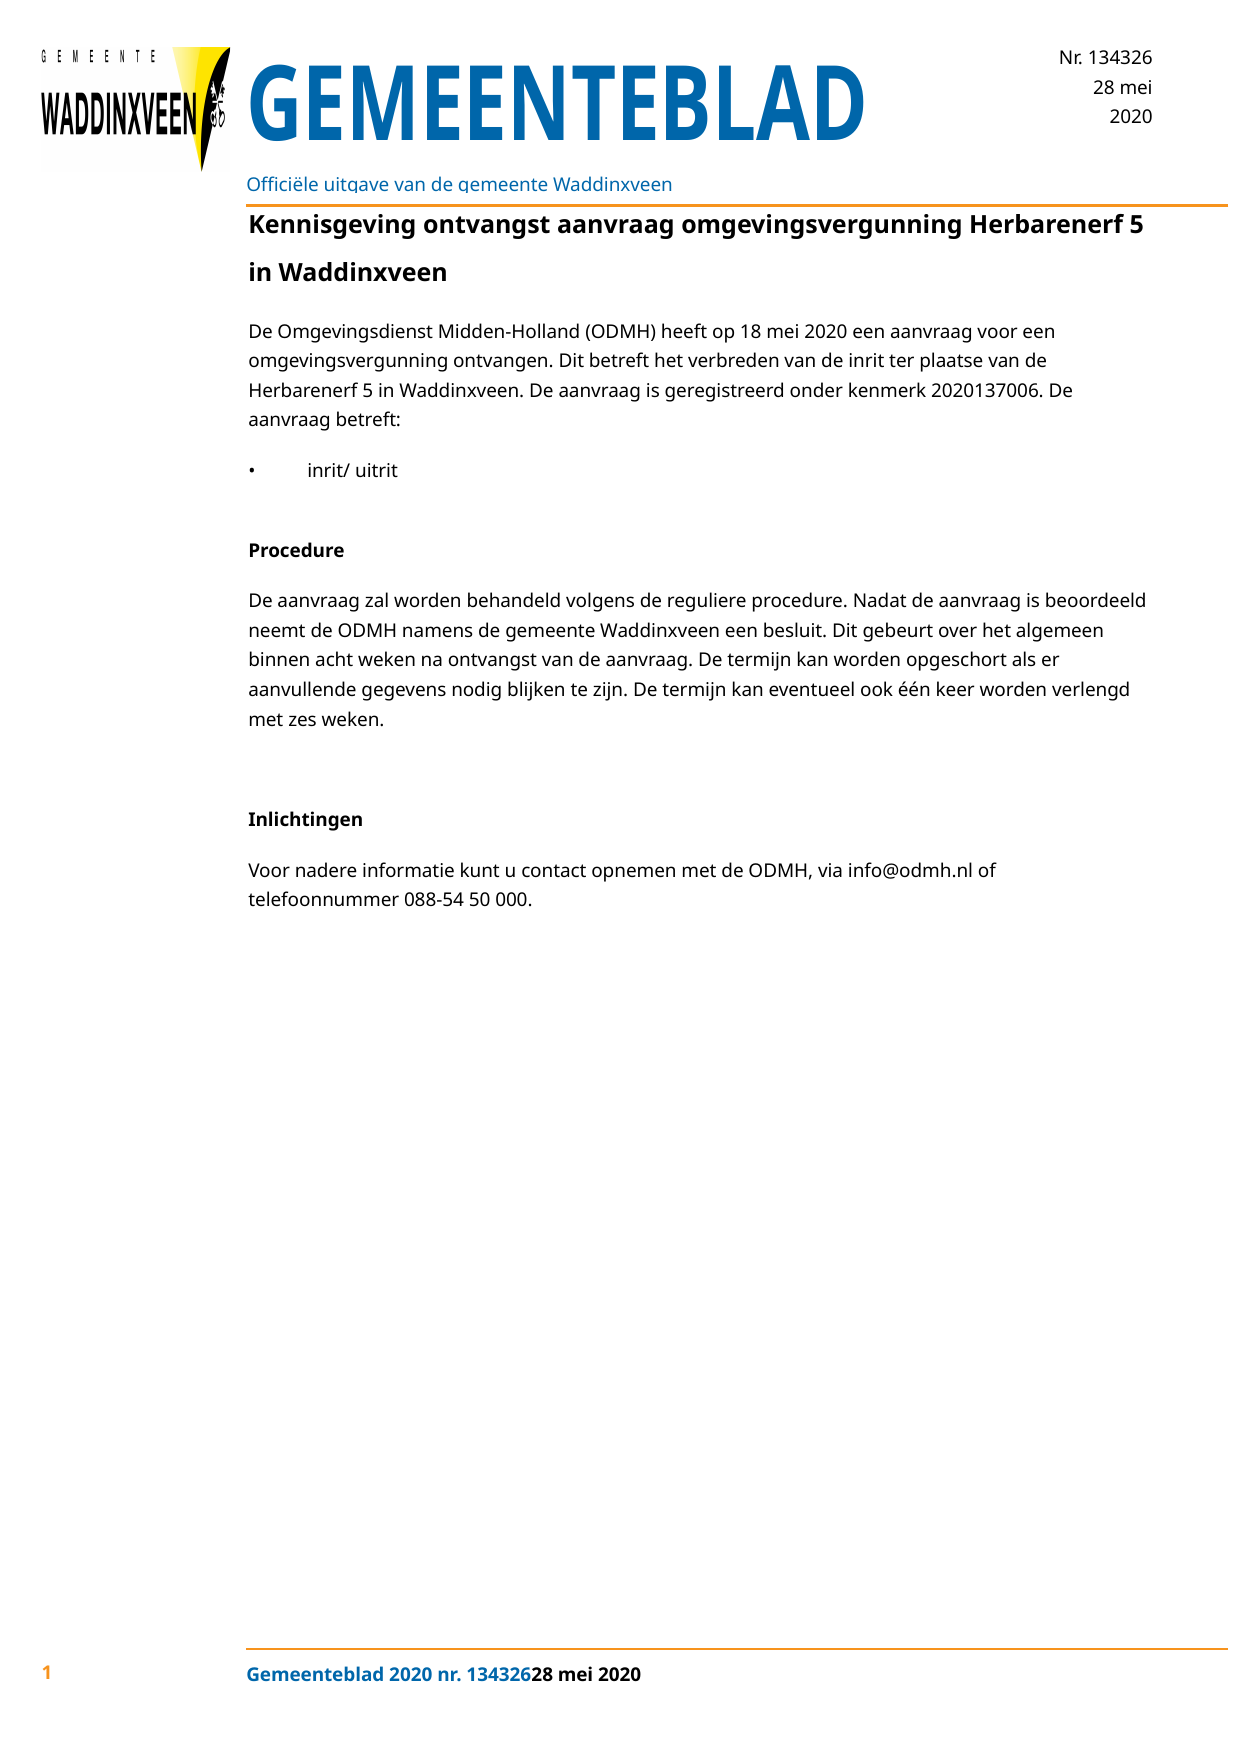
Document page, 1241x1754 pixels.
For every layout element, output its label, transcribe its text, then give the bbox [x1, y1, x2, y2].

text Inlichtingen [248, 807, 1152, 832]
text De Omgevingsdienst Midden-Holland (ODMH) heeft op 18 mei 2020 een aanvraag voor een omgevingsvergunning ontvangen. Dit betreft het verbreden van de inrit ter plaatse van de Herbarenerf 5 in Waddinxveen. De aanvraag is geregistreerd onder kenmerk 2020137006. De aanvraag betreft: [248, 318, 1152, 432]
text Voor nadere informatie kunt u contact opnemen met de ODMH, via info@odmh.nl of telefoonnummer 088-54 50 000. [248, 857, 1152, 912]
text De aanvraag zal worden behandeld volgens de reguliere procedure. Nadat de aanvraag is beoordeeld neemt de ODMH namens de gemeente Waddinxveen een besluit. Dit gebeurt over het algemeen binnen acht weken na ontvangst van de aanvraag. De termijn kan worden opgeschort als er aanvullende gegevens nodig blijken te zijn. De termijn kan eventueel ook één keer worden verlengd met zes weken. [248, 587, 1152, 732]
list inrit/ uitrit [248, 457, 1152, 483]
picture [41, 47, 231, 172]
text Kennisgeving ontvangst aanvraag omgevingsvergunning Herbarenerf 5 in Waddinxveen [248, 207, 1152, 288]
text Procedure [248, 537, 1152, 563]
